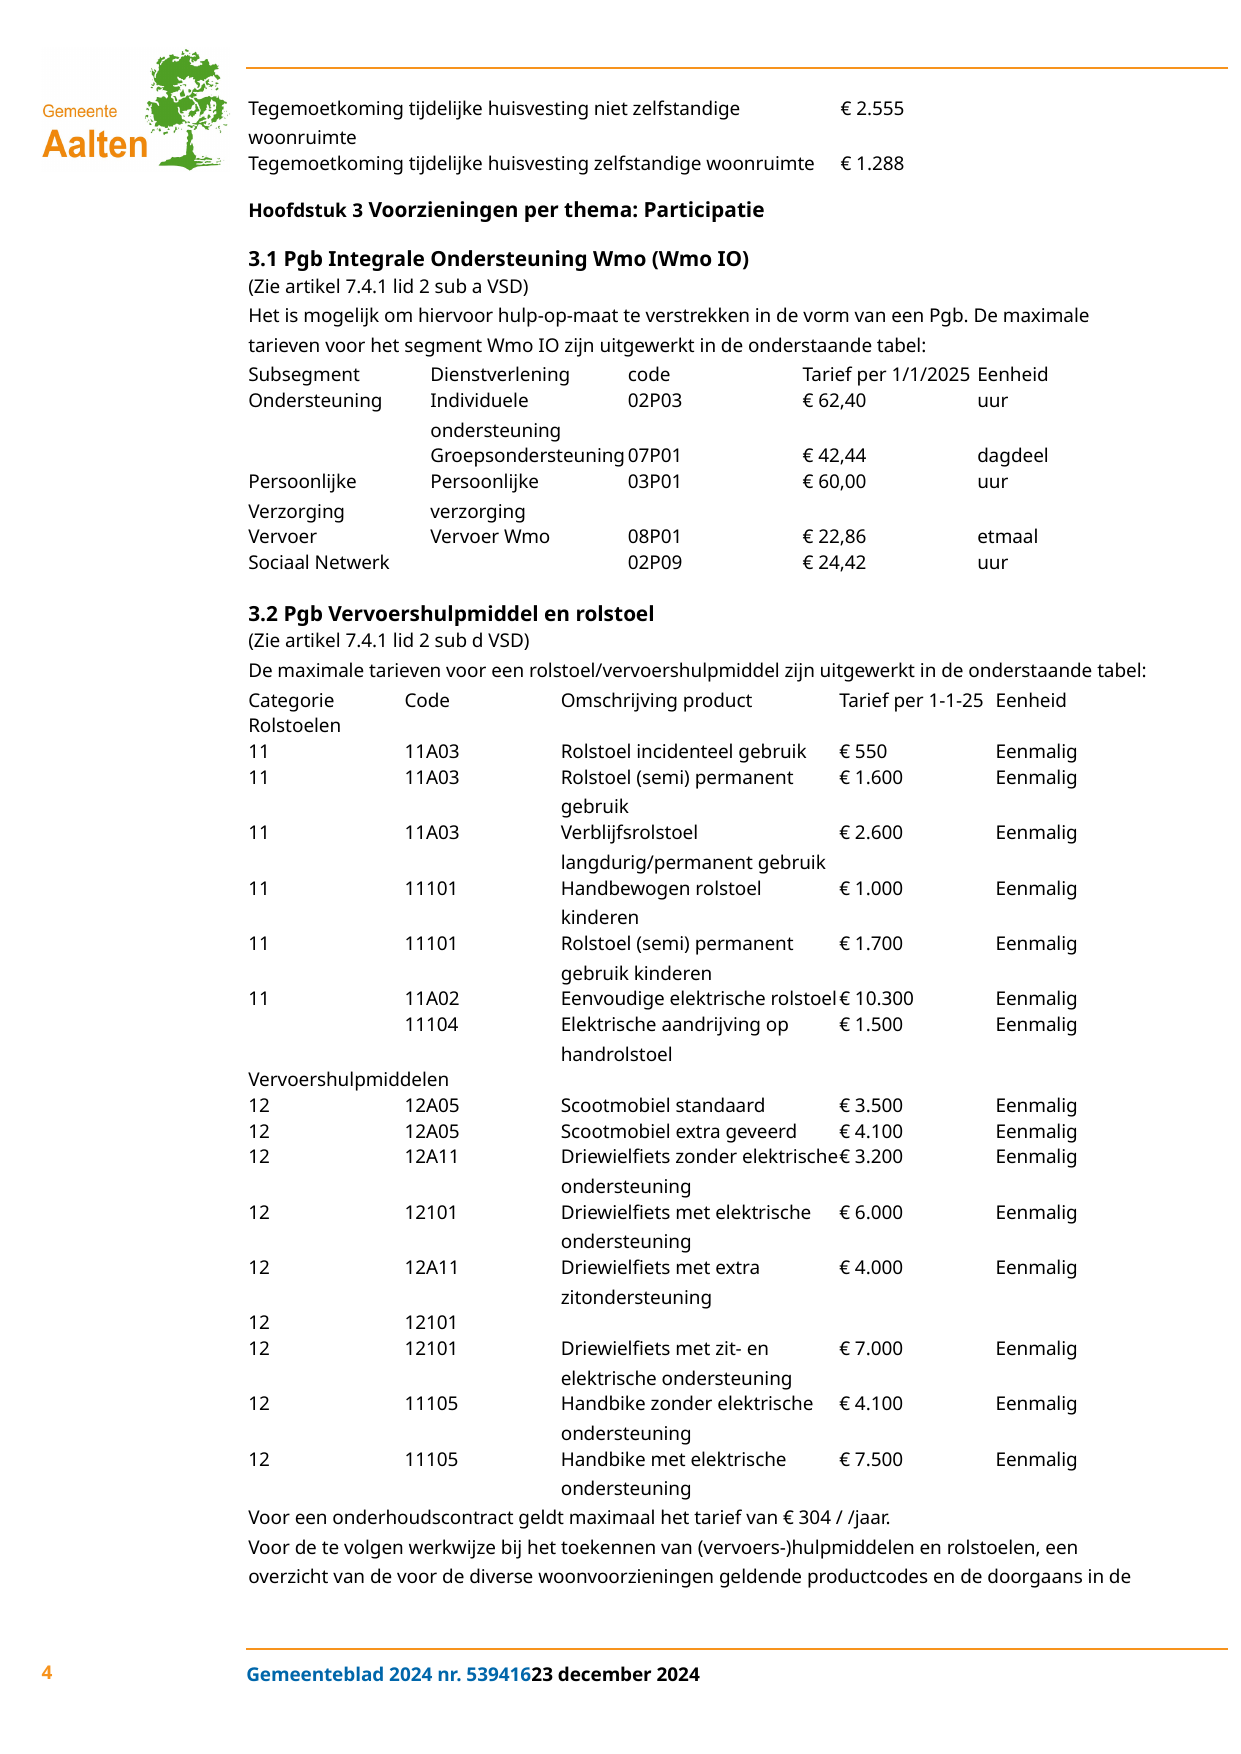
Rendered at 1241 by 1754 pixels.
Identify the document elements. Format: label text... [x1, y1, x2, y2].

table_cell Handbewogen rolstoel kinderen [561, 875, 839, 930]
table_cell Eenmalig [995, 1391, 1152, 1446]
table_cell Rolstoelen [248, 713, 1152, 738]
table_cell Eenmalig [995, 1335, 1152, 1391]
table_cell Eenmalig [995, 1199, 1152, 1254]
table_cell 12 [248, 1446, 404, 1501]
table_cell € 24,42 [802, 550, 977, 575]
table_cell dagdeel [977, 443, 1152, 468]
table_cell Elektrische aandrijving op handrolstoel [561, 1011, 839, 1066]
table_cell Eenmalig [995, 1446, 1152, 1501]
table_cell 11A03 [404, 764, 561, 819]
table_cell € 2.555 [840, 95, 1152, 150]
table_cell Eenmalig [995, 1092, 1152, 1118]
table_cell 07P01 [628, 443, 802, 468]
table_cell uur [977, 550, 1152, 575]
table_cell € 1.600 [839, 764, 995, 819]
table_cell 11 [248, 930, 404, 985]
picture [41, 47, 231, 172]
table_cell € 1.700 [839, 930, 995, 985]
table_cell € 550 [839, 739, 995, 764]
table_header code [628, 362, 802, 387]
table_cell € 62,40 [802, 388, 977, 443]
table_cell Driewielfiets met zit- en elektrische ondersteuning [561, 1335, 839, 1391]
table_cell Handbike met elektrische ondersteuning [561, 1446, 839, 1501]
table_cell 02P03 [628, 388, 802, 443]
table_cell 11105 [404, 1446, 561, 1501]
table_cell Driewielfiets met elektrische ondersteuning [561, 1199, 839, 1254]
table_header Code [404, 687, 561, 713]
text Hoofdstuk 3 Voorzieningen per thema: Participatie [248, 195, 1152, 223]
table_cell Rolstoel incidenteel gebruik [561, 739, 839, 764]
table_cell 12 [248, 1199, 404, 1254]
table_cell 11A03 [404, 820, 561, 875]
table_cell 11101 [404, 930, 561, 985]
table_cell Driewielfiets met extra zitondersteuning [561, 1254, 839, 1309]
table_cell 12 [248, 1254, 404, 1309]
table_cell Vervoer Wmo [430, 524, 628, 549]
table_cell 08P01 [628, 524, 802, 549]
table_cell € 4.100 [839, 1118, 995, 1144]
table_cell € 4.100 [839, 1391, 995, 1446]
table_cell € 1.500 [839, 1011, 995, 1066]
text Voor de te volgen werkwijze bij het toekennen van (vervoers-)hulpmiddelen en rolstoelen, een overzicht van de voor de diverse woonvoorzieningen geldende productcodes en de doorgaans in de [248, 1534, 1152, 1589]
table_cell Sociaal Netwerk [248, 550, 430, 575]
table_cell Eenmalig [995, 764, 1152, 819]
table_cell Handbike zonder elektrische ondersteuning [561, 1391, 839, 1446]
table_cell 12 [248, 1092, 404, 1118]
table_cell 12101 [404, 1310, 561, 1335]
table_header Dienstverlening [430, 362, 628, 387]
table_cell € 22,86 [802, 524, 977, 549]
table_cell [248, 443, 430, 468]
table_cell 12A05 [404, 1118, 561, 1144]
table_cell 02P09 [628, 550, 802, 575]
table_cell 11 [248, 764, 404, 819]
table_cell Eenmalig [995, 820, 1152, 875]
table_cell 12 [248, 1310, 404, 1335]
table_cell 12A11 [404, 1254, 561, 1309]
table_header Eenheid [995, 687, 1152, 713]
table_cell 11104 [404, 1011, 561, 1066]
table_cell 12 [248, 1391, 404, 1446]
table_cell Driewielfiets zonder elektrische ondersteuning [561, 1144, 839, 1199]
table_cell 12 [248, 1118, 404, 1144]
table_cell [561, 1310, 839, 1335]
table_cell 11 [248, 875, 404, 930]
table_cell [995, 1310, 1152, 1335]
table_cell € 60,00 [802, 469, 977, 524]
table_cell Persoonlijke Verzorging [248, 469, 430, 524]
table_cell Ondersteuning [248, 388, 430, 443]
table_cell € 42,44 [802, 443, 977, 468]
table_cell 12101 [404, 1335, 561, 1391]
text 3.1 Pgb Integrale Ondersteuning Wmo (Wmo IO) [248, 244, 1152, 273]
table_header Subsegment [248, 362, 430, 387]
table_cell € 7.500 [839, 1446, 995, 1501]
table_cell Eenmalig [995, 930, 1152, 985]
text (Zie artikel 7.4.1 lid 2 sub a VSD) [248, 273, 1152, 298]
table_cell Eenmalig [995, 1118, 1152, 1144]
table_header Tarief per 1/1/2025 [802, 362, 977, 387]
table_cell Eenmalig [995, 1254, 1152, 1309]
table_cell 12A11 [404, 1144, 561, 1199]
table_cell Eenmalig [995, 985, 1152, 1011]
table_cell Vervoershulpmiddelen [248, 1066, 1152, 1092]
table_cell 11 [248, 985, 404, 1011]
table_header Categorie [248, 687, 404, 713]
text Het is mogelijk om hiervoor hulp-op-maat te verstrekken in de vorm van een Pgb. De maximale tarieven voor het segment Wmo IO zijn uitgewerkt in de onderstaande tabel: [248, 302, 1152, 358]
table_header Eenheid [977, 362, 1152, 387]
table_cell Scootmobiel extra geveerd [561, 1118, 839, 1144]
table_cell € 7.000 [839, 1335, 995, 1391]
table_cell 11A02 [404, 985, 561, 1011]
table_cell Tegemoetkoming tijdelijke huisvesting niet zelfstandige woonruimte [248, 95, 840, 150]
table_cell 11101 [404, 875, 561, 930]
text Voor een onderhoudscontract geldt maximaal het tarief van € 304 / /jaar. [248, 1504, 1152, 1530]
table_cell € 3.200 [839, 1144, 995, 1199]
table_cell Scootmobiel standaard [561, 1092, 839, 1118]
text De maximale tarieven voor een rolstoel/vervoershulpmiddel zijn uitgewerkt in de onderstaande tabel: [248, 657, 1152, 683]
table_cell 12A05 [404, 1092, 561, 1118]
table_cell 11 [248, 739, 404, 764]
table_cell € 2.600 [839, 820, 995, 875]
table_cell Tegemoetkoming tijdelijke huisvesting zelfstandige woonruimte [248, 150, 840, 176]
table_cell [430, 550, 628, 575]
table_cell Persoonlijke verzorging [430, 469, 628, 524]
table_cell Eenmalig [995, 875, 1152, 930]
table_cell uur [977, 469, 1152, 524]
table_cell Eenmalig [995, 1011, 1152, 1066]
table_cell € 6.000 [839, 1199, 995, 1254]
text 3.2 Pgb Vervoershulpmiddel en rolstoel [248, 599, 1152, 628]
table_cell € 3.500 [839, 1092, 995, 1118]
table_cell € 1.288 [840, 150, 1152, 176]
table_cell € 4.000 [839, 1254, 995, 1309]
table_cell 12 [248, 1335, 404, 1391]
table_cell [248, 1011, 404, 1066]
table_cell 03P01 [628, 469, 802, 524]
table_cell 11A03 [404, 739, 561, 764]
table_header Tarief per 1-1-25 [839, 687, 995, 713]
table_cell Individuele ondersteuning [430, 388, 628, 443]
table_cell 12101 [404, 1199, 561, 1254]
table_cell uur [977, 388, 1152, 443]
table_cell 11105 [404, 1391, 561, 1446]
table_cell Verblijfsrolstoel langdurig/permanent gebruik [561, 820, 839, 875]
table_cell Eenvoudige elektrische rolstoel [561, 985, 839, 1011]
table_cell 12 [248, 1144, 404, 1199]
table_cell Eenmalig [995, 1144, 1152, 1199]
table_cell etmaal [977, 524, 1152, 549]
table_cell Rolstoel (semi) permanent gebruik kinderen [561, 930, 839, 985]
table_cell 11 [248, 820, 404, 875]
table_cell [839, 1310, 995, 1335]
table_cell Groepsondersteuning [430, 443, 628, 468]
table_cell € 10.300 [839, 985, 995, 1011]
table_cell Eenmalig [995, 739, 1152, 764]
text (Zie artikel 7.4.1 lid 2 sub d VSD) [248, 628, 1152, 653]
table_header Omschrijving product [561, 687, 839, 713]
table_cell € 1.000 [839, 875, 995, 930]
table_cell Rolstoel (semi) permanent gebruik [561, 764, 839, 819]
table_cell Vervoer [248, 524, 430, 549]
